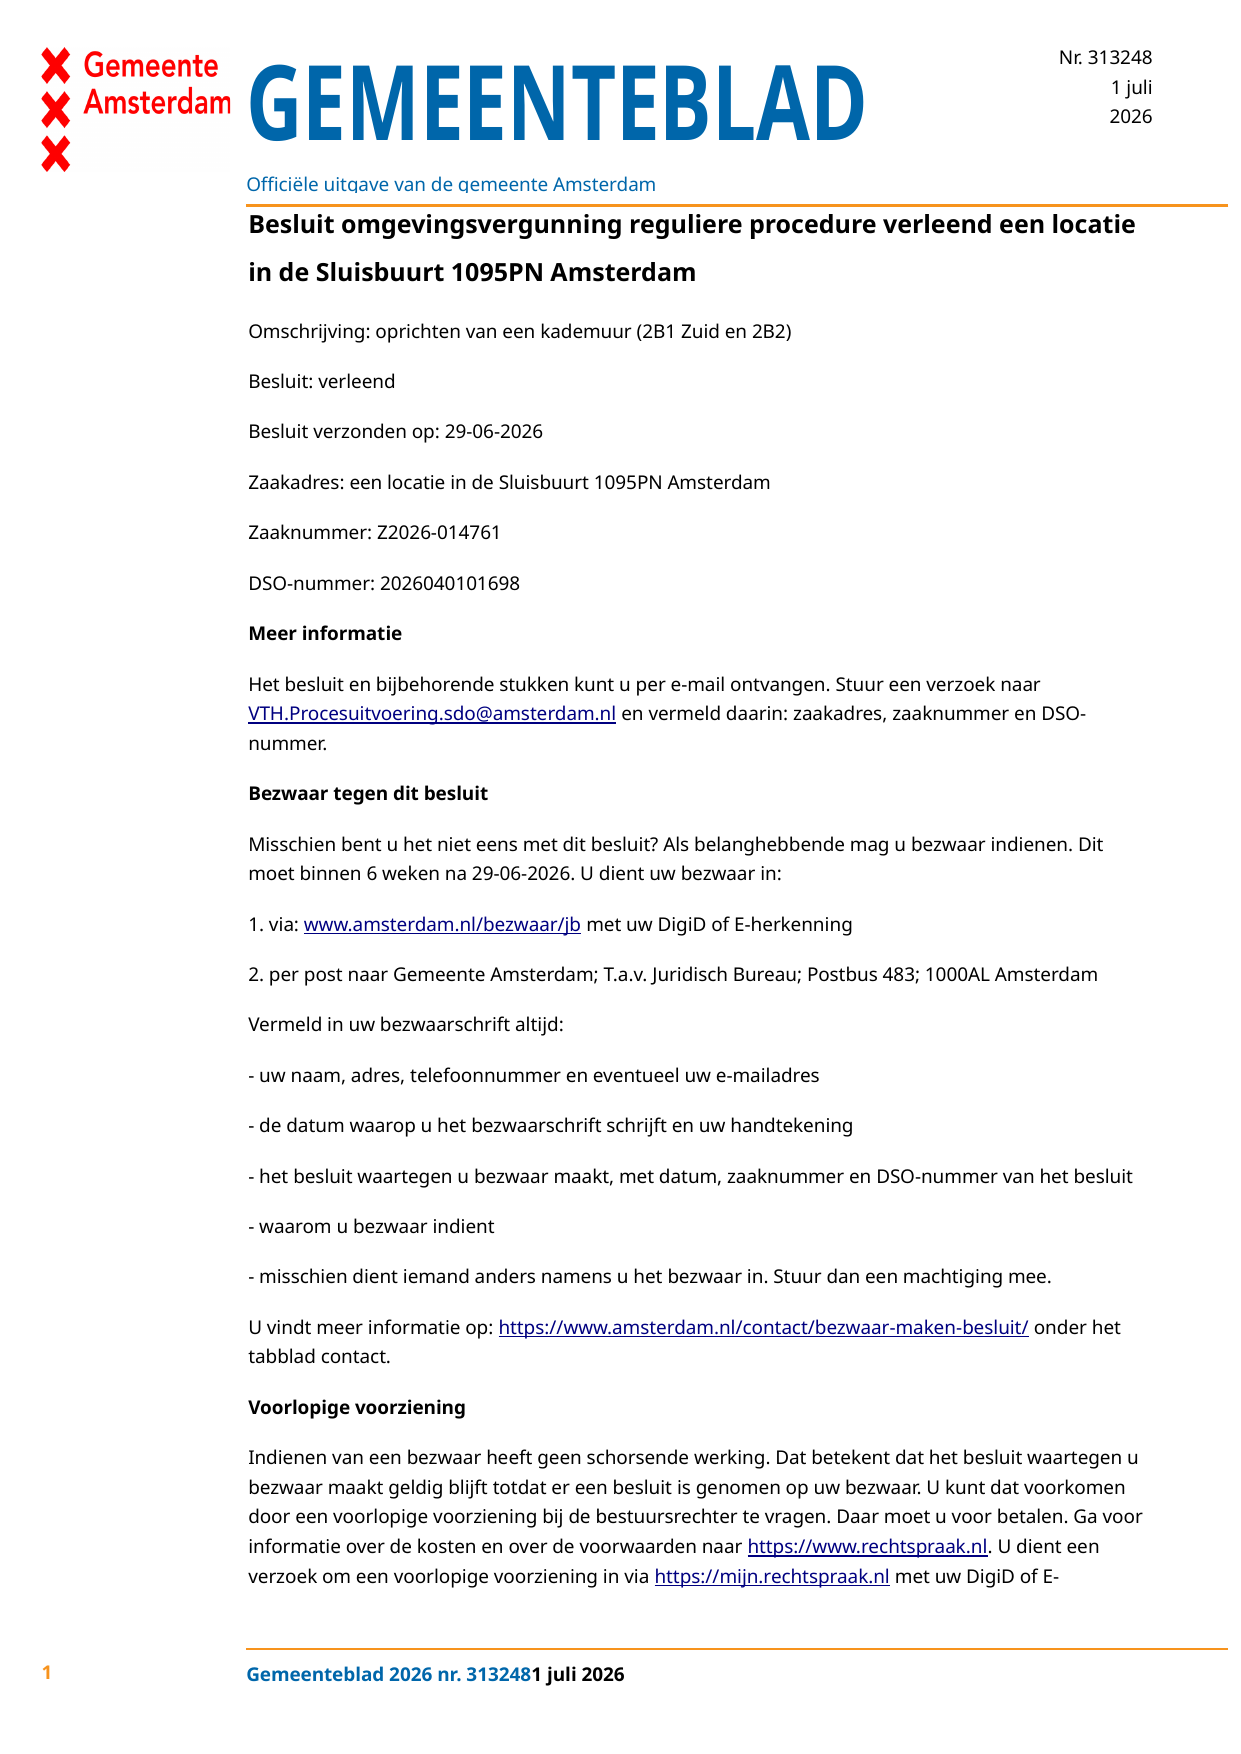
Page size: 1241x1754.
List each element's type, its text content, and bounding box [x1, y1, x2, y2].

text Vermeld in uw bezwaarschrift altijd: [248, 1012, 1152, 1037]
text Besluit omgevingsvergunning reguliere procedure verleend een locatie in de Sluisbuurt 1095PN Amsterdam [248, 207, 1152, 288]
text Besluit verzonden op: 29-06-2026 [248, 419, 1152, 444]
text U vindt meer informatie op: https://www.amsterdam.nl/contact/bezwaar-maken-besluit/ onder het tabblad contact. [248, 1314, 1152, 1369]
text DSO-nummer: 2026040101698 [248, 570, 1152, 596]
text - het besluit waartegen u bezwaar maakt, met datum, zaaknummer en DSO-nummer van het besluit [248, 1163, 1152, 1189]
text 1. via: www.amsterdam.nl/bezwaar/jb met uw DigiD of E-herkenning [248, 911, 1152, 937]
text Indienen van een bezwaar heeft geen schorsende werking. Dat betekent dat het besluit waartegen u bezwaar maakt geldig blijft totdat er een besluit is genomen op uw bezwaar. U kunt dat voorkomen door een voorlopige voorziening bij de bestuursrechter te vragen. Daar moet u voor betalen. Ga voor informatie over de kosten en over de voorwaarden naar https://www.rechtspraak.nl. U dient een verzoek om een voorlopige voorziening in via https://mijn.rechtspraak.nl met uw DigiD of E- [248, 1444, 1152, 1589]
text Zaakadres: een locatie in de Sluisbuurt 1095PN Amsterdam [248, 469, 1152, 495]
picture [41, 47, 231, 172]
text - waarom u bezwaar indient [248, 1213, 1152, 1239]
text Voorlopige voorziening [248, 1394, 1152, 1420]
text - misschien dient iemand anders namens u het bezwaar in. Stuur dan een machtiging mee. [248, 1264, 1152, 1289]
text Het besluit en bijbehorende stukken kunt u per e-mail ontvangen. Stuur een verzoek naar VTH.Procesuitvoering.sdo@amsterdam.nl en vermeld daarin: zaakadres, zaaknummer en DSO-nummer. [248, 671, 1152, 756]
text Omschrijving: oprichten van een kademuur (2B1 Zuid en 2B2) [248, 318, 1152, 344]
text Bezwaar tegen dit besluit [248, 780, 1152, 806]
text Besluit: verleend [248, 368, 1152, 394]
text 2. per post naar Gemeente Amsterdam; T.a.v. Juridisch Bureau; Postbus 483; 1000AL Amsterdam [248, 961, 1152, 987]
text - uw naam, adres, telefoonnummer en eventueel uw e-mailadres [248, 1062, 1152, 1088]
text Misschien bent u het niet eens met dit besluit? Als belanghebbende mag u bezwaar indienen. Dit moet binnen 6 weken na 29-06-2026. U dient uw bezwaar in: [248, 831, 1152, 886]
text Zaaknummer: Z2026-014761 [248, 519, 1152, 545]
text Meer informatie [248, 620, 1152, 646]
text - de datum waarop u het bezwaarschrift schrijft en uw handtekening [248, 1112, 1152, 1138]
